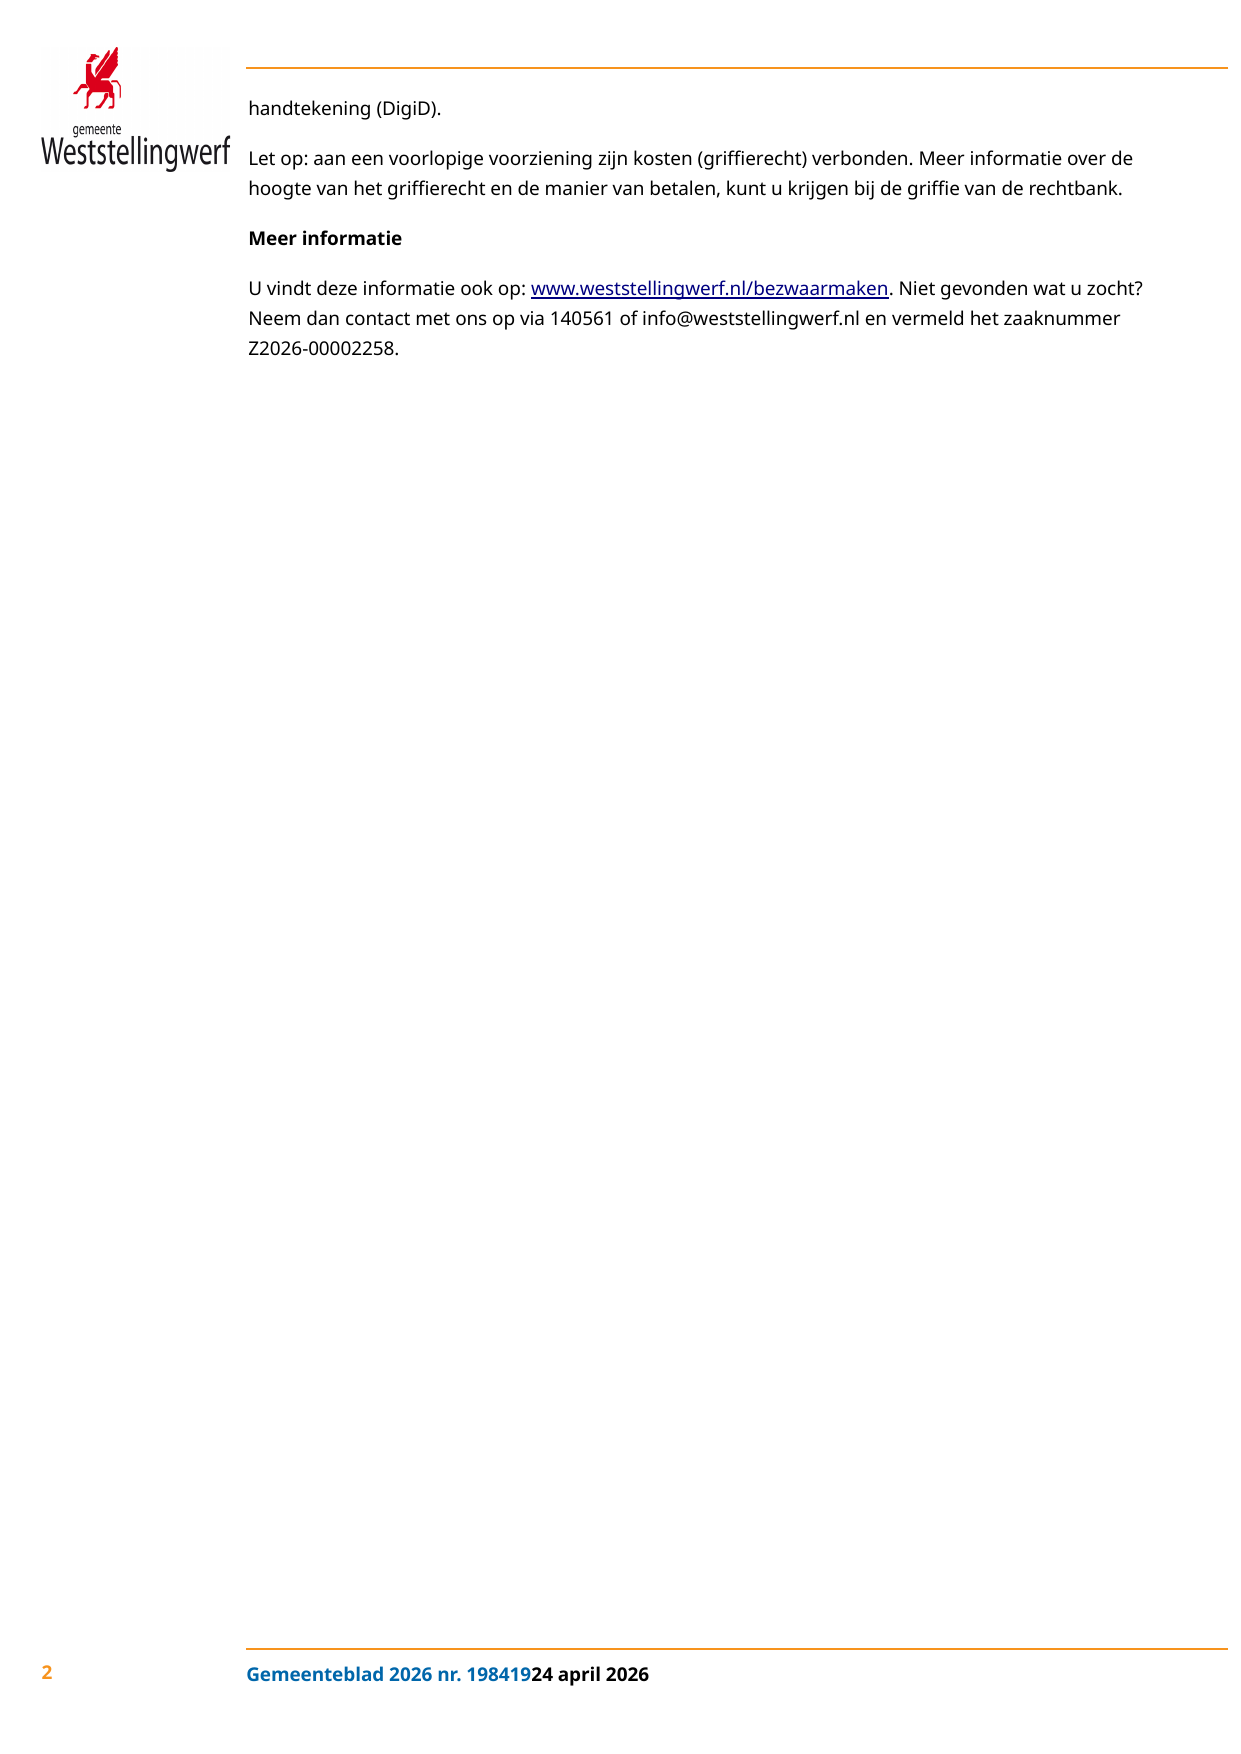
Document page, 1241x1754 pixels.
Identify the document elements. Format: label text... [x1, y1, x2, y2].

text handtekening (DigiD). [248, 95, 1152, 121]
text Let op: aan een voorlopige voorziening zijn kosten (griffierecht) verbonden. Meer informatie over de hoogte van het griffierecht en de manier van betalen, kunt u krijgen bij de griffie van de rechtbank. [248, 145, 1152, 201]
text Meer informatie [248, 225, 1152, 251]
picture [41, 47, 231, 172]
text U vindt deze informatie ook op: www.weststellingwerf.nl/bezwaarmaken. Niet gevonden wat u zocht? Neem dan contact met ons op via 140561 of info@weststellingwerf.nl en vermeld het zaaknummer Z2026-00002258. [248, 276, 1152, 361]
